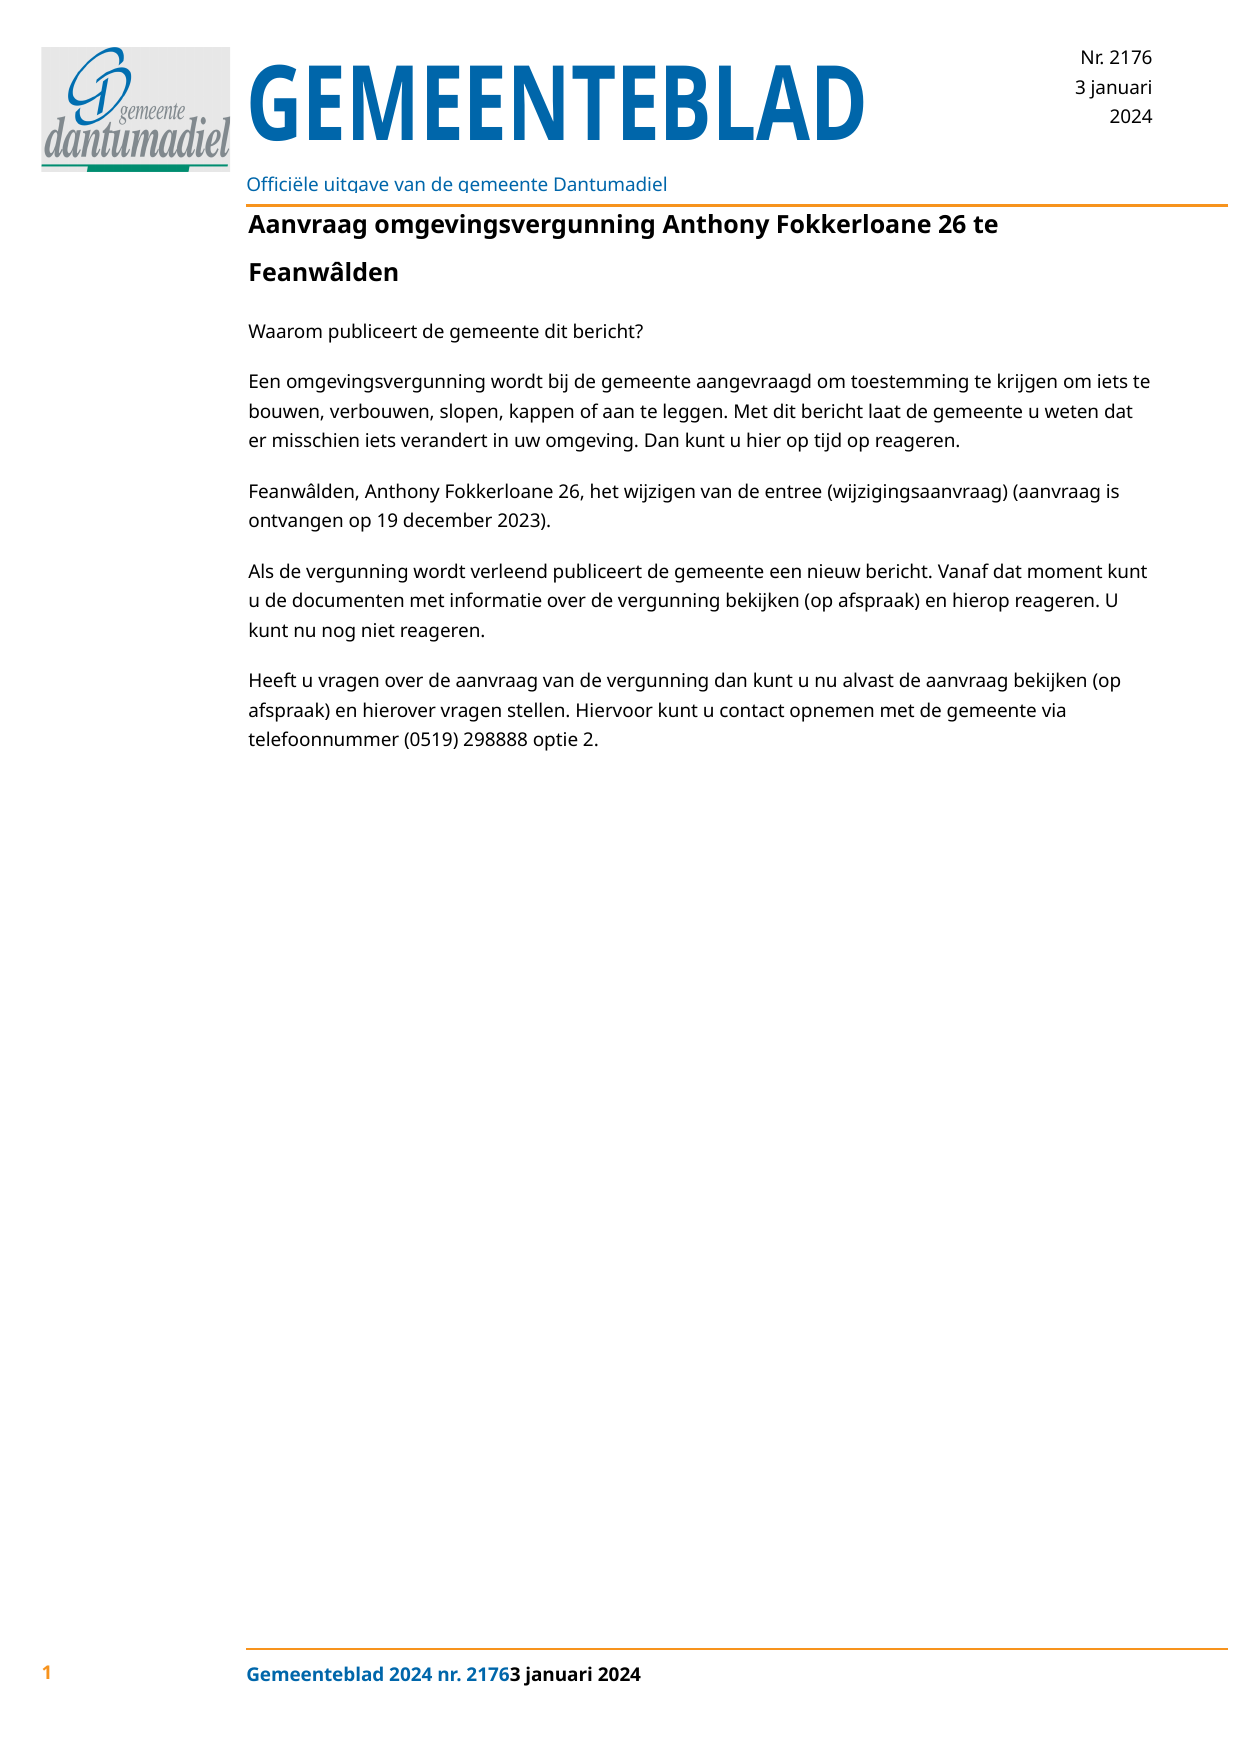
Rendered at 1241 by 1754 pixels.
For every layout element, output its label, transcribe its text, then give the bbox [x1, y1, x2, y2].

text Aanvraag omgevingsvergunning Anthony Fokkerloane 26 te Feanwâlden [248, 207, 1152, 288]
picture [41, 47, 231, 172]
text Als de vergunning wordt verleend publiceert de gemeente een nieuw bericht. Vanaf dat moment kunt u de documenten met informatie over de vergunning bekijken (op afspraak) en hierop reageren. U kunt nu nog niet reageren. [248, 558, 1152, 643]
text Een omgevingsvergunning wordt bij de gemeente aangevraagd om toestemming te krijgen om iets te bouwen, verbouwen, slopen, kappen of aan te leggen. Met dit bericht laat de gemeente u weten dat er misschien iets verandert in uw omgeving. Dan kunt u hier op tijd op reageren. [248, 368, 1152, 453]
text Waarom publiceert de gemeente dit bericht? [248, 318, 1152, 344]
text Feanwâlden, Anthony Fokkerloane 26, het wijzigen van de entree (wijzigingsaanvraag) (aanvraag is ontvangen op 19 december 2023). [248, 478, 1152, 533]
text Heeft u vragen over de aanvraag van de vergunning dan kunt u nu alvast de aanvraag bekijken (op afspraak) en hierover vragen stellen. Hiervoor kunt u contact opnemen met de gemeente via telefoonnummer (0519) 298888 optie 2. [248, 667, 1152, 752]
